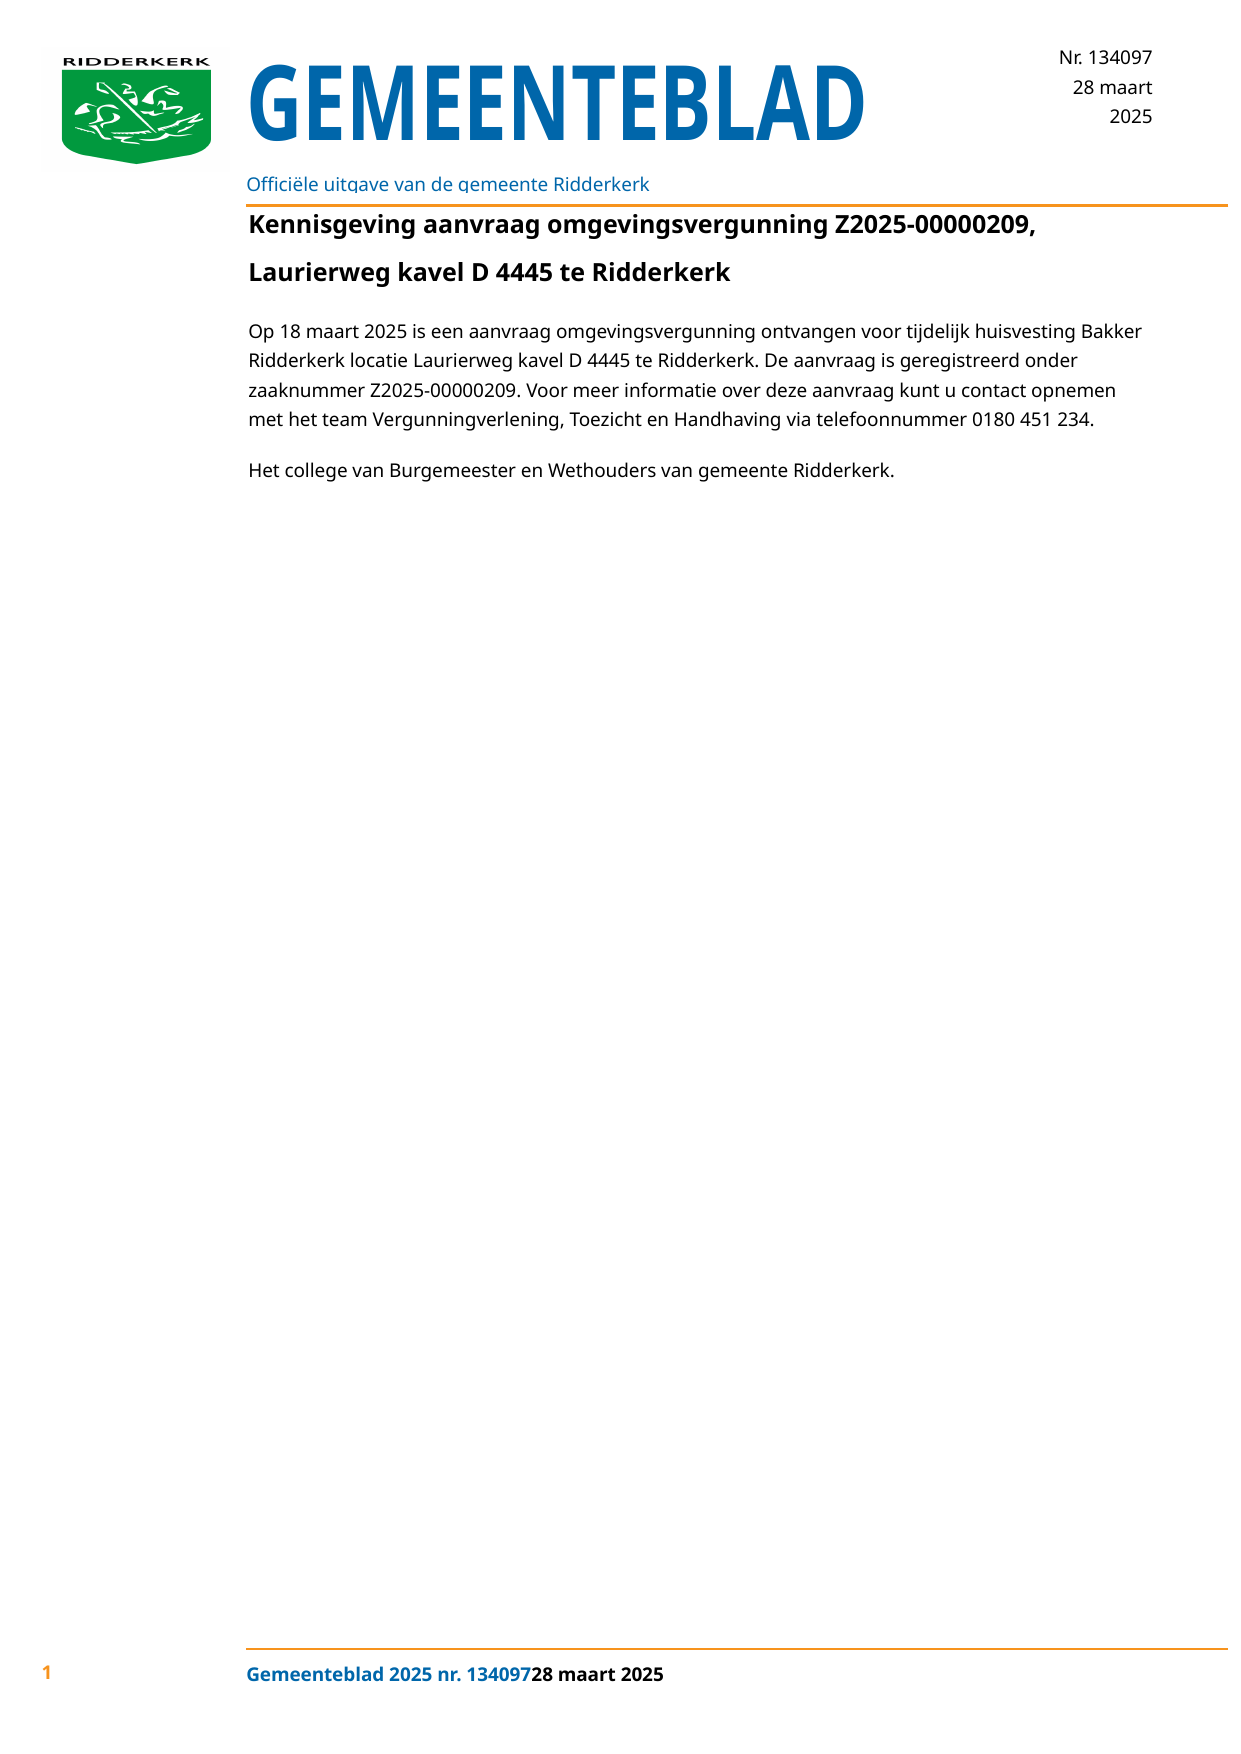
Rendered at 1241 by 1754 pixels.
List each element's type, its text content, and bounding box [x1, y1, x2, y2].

text Op 18 maart 2025 is een aanvraag omgevingsvergunning ontvangen voor tijdelijk huisvesting Bakker Ridderkerk locatie Laurierweg kavel D 4445 te Ridderkerk. De aanvraag is geregistreerd onder zaaknummer Z2025-00000209. Voor meer informatie over deze aanvraag kunt u contact opnemen met het team Vergunningverlening, Toezicht en Handhaving via telefoonnummer 0180 451 234. [248, 318, 1152, 432]
picture [41, 47, 231, 172]
text Het college van Burgemeester en Wethouders van gemeente Ridderkerk. [248, 457, 1152, 483]
text Kennisgeving aanvraag omgevingsvergunning Z2025-00000209, Laurierweg kavel D 4445 te Ridderkerk [248, 207, 1152, 288]
